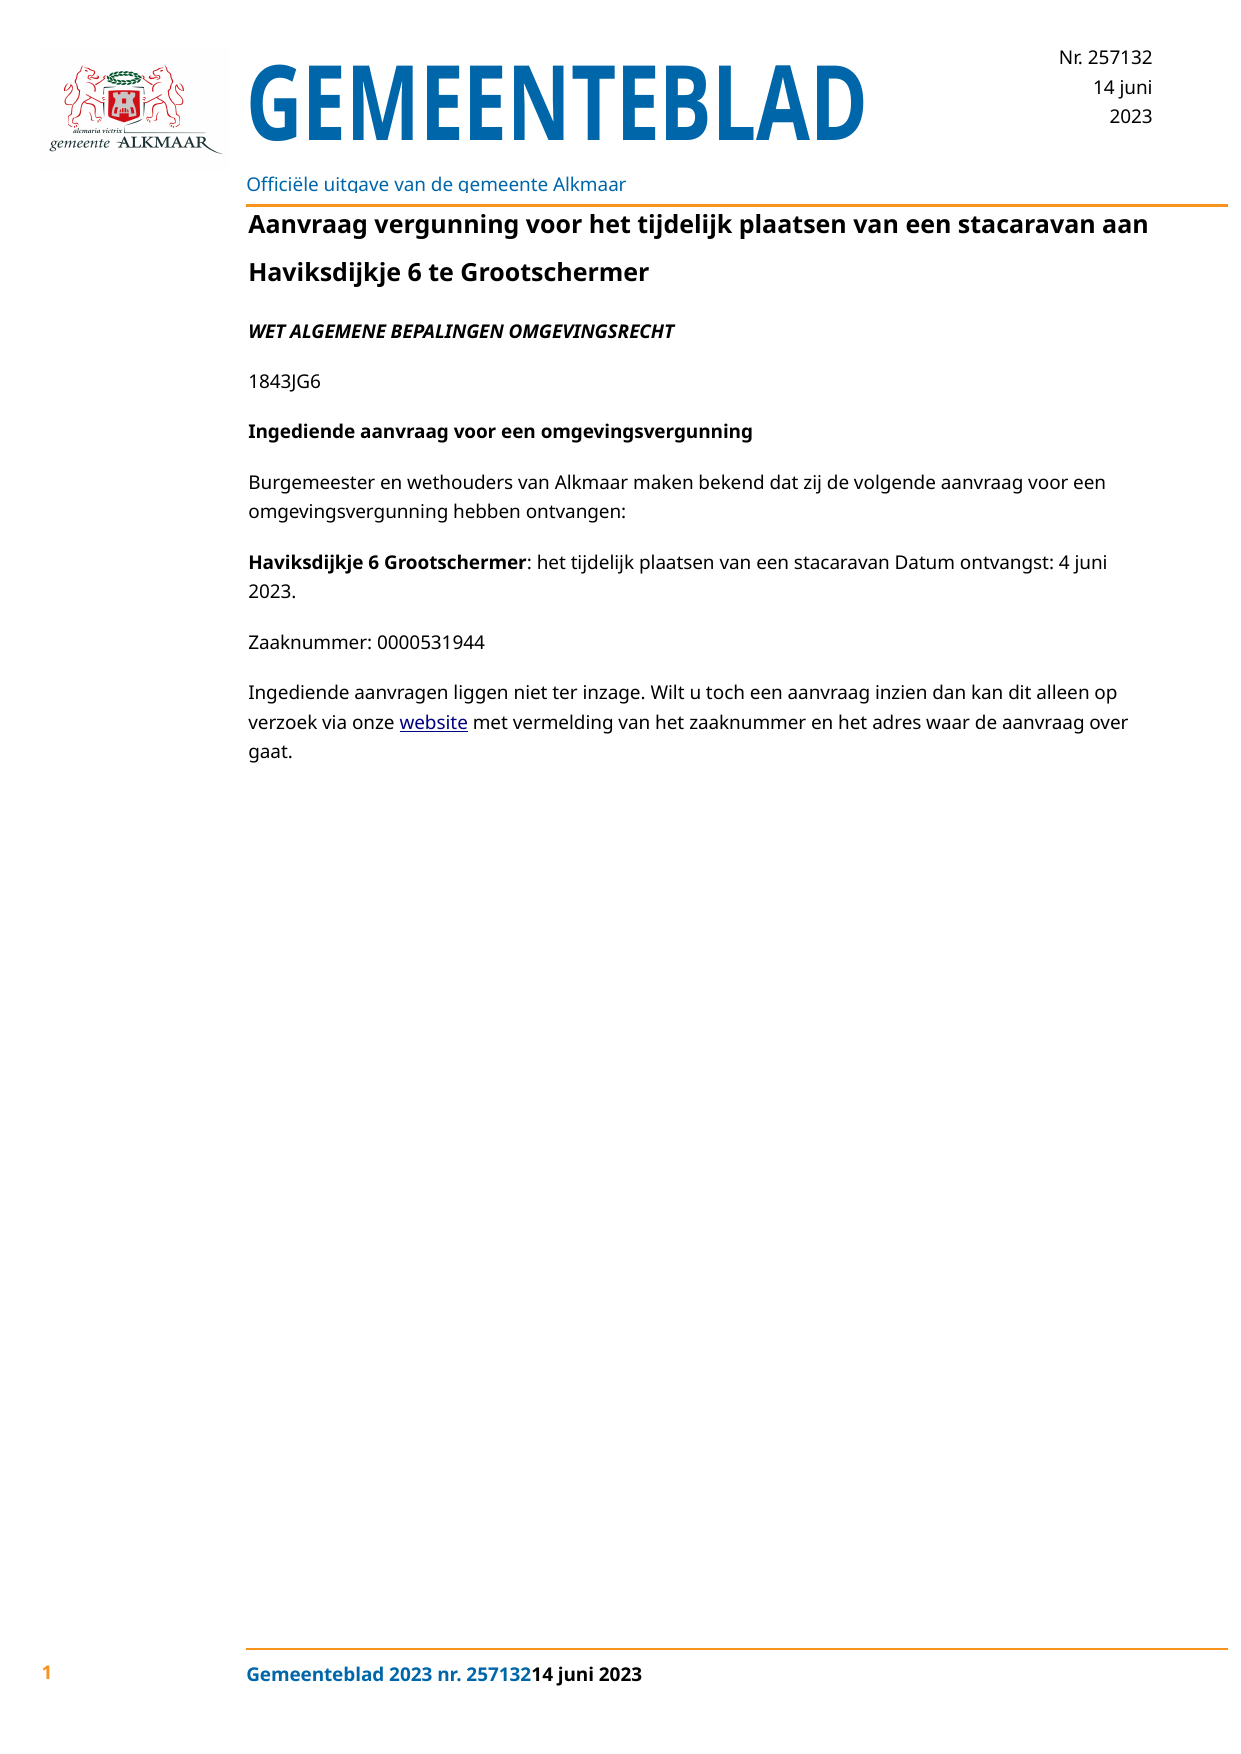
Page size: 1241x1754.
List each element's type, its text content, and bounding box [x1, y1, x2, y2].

text 1843JG6 [248, 368, 1152, 394]
picture [41, 47, 231, 172]
text Ingediende aanvragen liggen niet ter inzage. Wilt u toch een aanvraag inzien dan kan dit alleen op verzoek via onze website met vermelding van het zaaknummer en het adres waar de aanvraag over gaat. [248, 679, 1152, 764]
text Burgemeester en wethouders van Alkmaar maken bekend dat zij de volgende aanvraag voor een omgevingsvergunning hebben ontvangen: [248, 469, 1152, 524]
text WET ALGEMENE BEPALINGEN OMGEVINGSRECHT [248, 318, 1152, 344]
text Haviksdijkje 6 Grootschermer: het tijdelijk plaatsen van een stacaravan Datum ontvangst: 4 juni 2023. [248, 549, 1152, 604]
text Zaaknummer: 0000531944 [248, 629, 1152, 655]
text Aanvraag vergunning voor het tijdelijk plaatsen van een stacaravan aan Haviksdijkje 6 te Grootschermer [248, 207, 1152, 288]
text Ingediende aanvraag voor een omgevingsvergunning [248, 419, 1152, 444]
